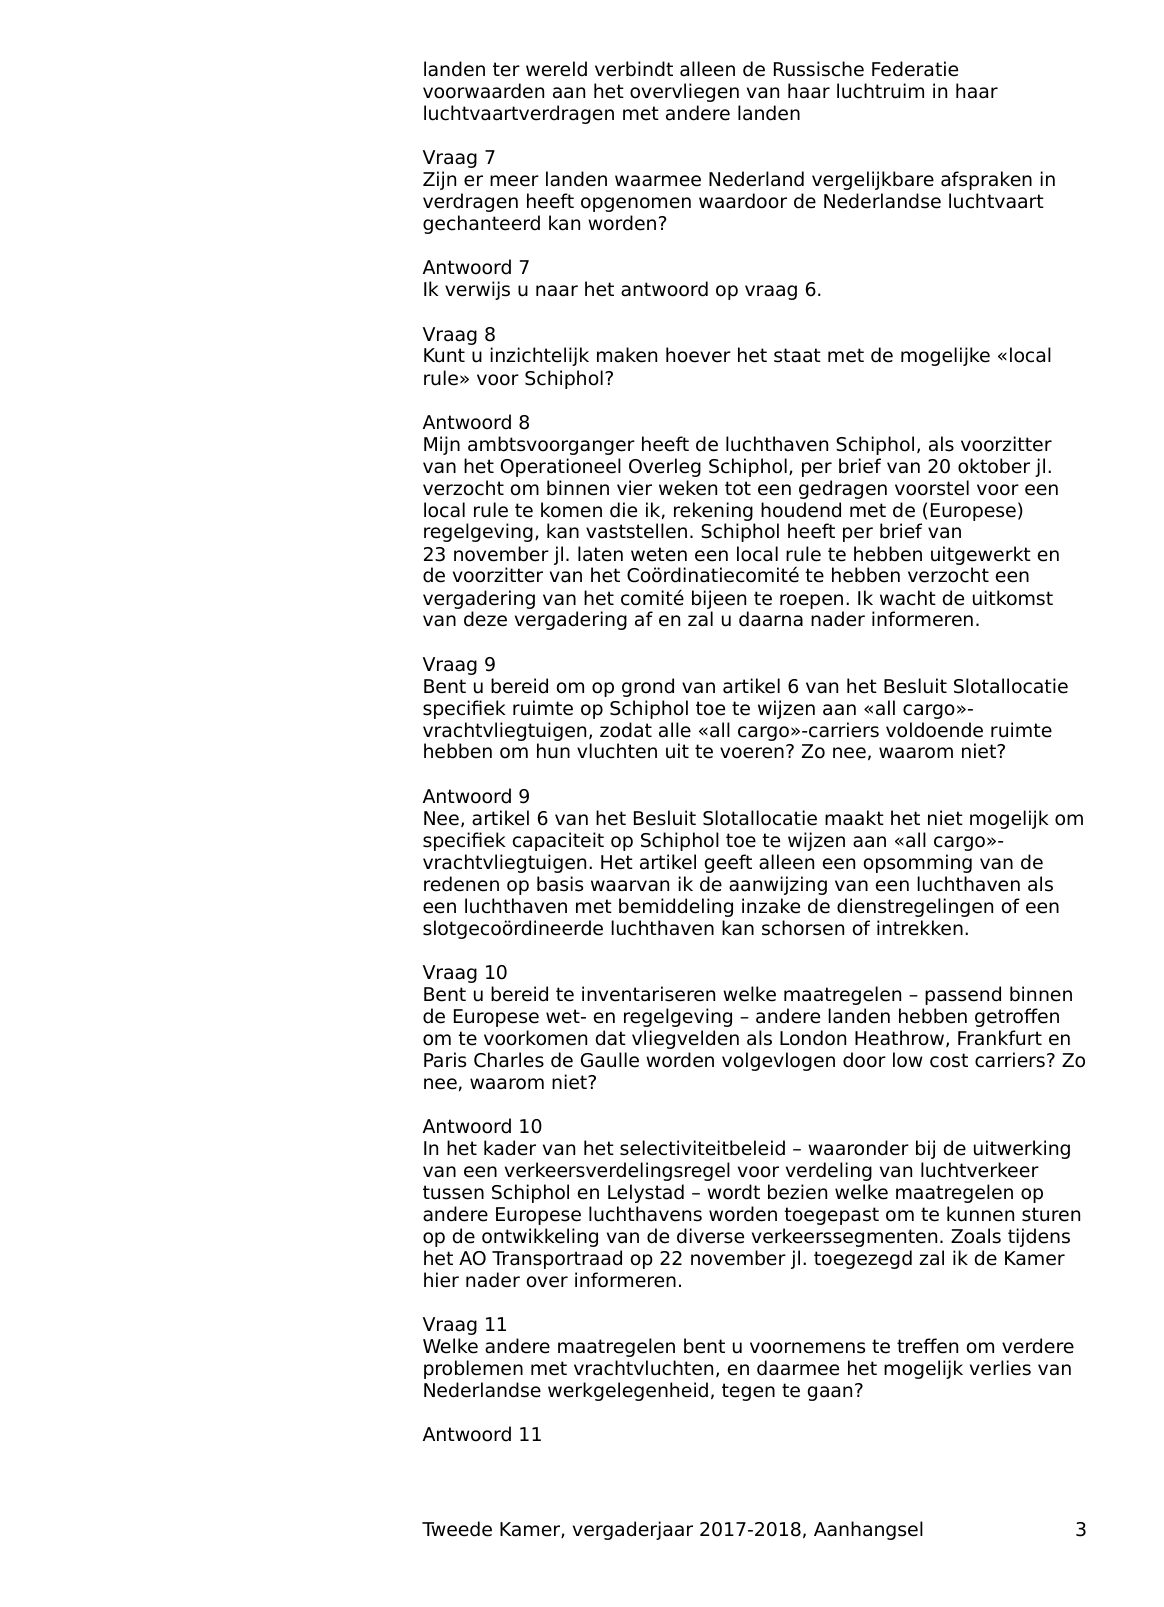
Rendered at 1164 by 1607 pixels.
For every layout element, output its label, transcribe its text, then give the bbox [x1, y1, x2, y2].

text Antwoord 11 [422, 1424, 1087, 1446]
text Nee, artikel 6 van het Besluit Slotallocatie maakt het niet mogelijk om specifiek capaciteit op Schiphol toe te wijzen aan «all cargo»- vrachtvliegtuigen. Het artikel geeft alleen een opsomming van de redenen op basis waarvan ik de aanwijzing van een luchthaven als een luchthaven met bemiddeling inzake de dienstregelingen of een slotgecoördineerde luchthaven kan schorsen of intrekken. [422, 808, 1087, 939]
text Zijn er meer landen waarmee Nederland vergelijkbare afspraken in verdragen heeft opgenomen waardoor de Nederlandse luchtvaart gechanteerd kan worden? [422, 169, 1087, 235]
text Bent u bereid te inventariseren welke maatregelen – passend binnen de Europese wet- en regelgeving – andere landen hebben getroffen om te voorkomen dat vliegvelden als London Heathrow, Frankfurt en Paris Charles de Gaulle worden volgevlogen door low cost carriers? Zo nee, waarom niet? [422, 984, 1087, 1093]
text Vraag 7 [422, 147, 1087, 169]
text landen ter wereld verbindt alleen de Russische Federatie voorwaarden aan het overvliegen van haar luchtruim in haar luchtvaartverdragen met andere landen [422, 59, 1087, 125]
text Antwoord 9 [422, 786, 1087, 808]
text Vraag 11 [422, 1314, 1087, 1336]
text Vraag 8 [422, 323, 1087, 345]
text Antwoord 8 [422, 412, 1087, 433]
text Ik verwijs u naar het antwoord op vraag 6. [422, 279, 1087, 301]
text Antwoord 10 [422, 1116, 1087, 1138]
text Bent u bereid om op grond van artikel 6 van het Besluit Slotallocatie specifiek ruimte op Schiphol toe te wijzen aan «all cargo»-vrachtvliegtuigen, zodat alle «all cargo»-carriers voldoende ruimte hebben om hun vluchten uit te voeren? Zo nee, waarom niet? [422, 676, 1087, 763]
text Mijn ambtsvoorganger heeft de luchthaven Schiphol, als voorzitter van het Operationeel Overleg Schiphol, per brief van 20 oktober jl. verzocht om binnen vier weken tot een gedragen voorstel voor een local rule te komen die ik, rekening houdend met de (Europese) regelgeving, kan vaststellen. Schiphol heeft per brief van 23 november jl. laten weten een local rule te hebben uitgewerkt en de voorzitter van het Coördinatiecomité te hebben verzocht een vergadering van het comité bijeen te roepen. Ik wacht de uitkomst van deze vergadering af en zal u daarna nader informeren. [422, 433, 1087, 631]
text Vraag 9 [422, 653, 1087, 676]
text Vraag 10 [422, 962, 1087, 984]
text Antwoord 7 [422, 257, 1087, 279]
text Kunt u inzichtelijk maken hoever het staat met de mogelijke «local rule» voor Schiphol? [422, 345, 1087, 389]
text In het kader van het selectiviteitbeleid – waaronder bij de uitwerking van een verkeersverdelingsregel voor verdeling van luchtverkeer tussen Schiphol en Lelystad – wordt bezien welke maatregelen op andere Europese luchthavens worden toegepast om te kunnen sturen op de ontwikkeling van de diverse verkeerssegmenten. Zoals tijdens het AO Transportraad op 22 november jl. toegezegd zal ik de Kamer hier nader over informeren. [422, 1138, 1087, 1292]
text Welke andere maatregelen bent u voornemens te treffen om verdere problemen met vrachtvluchten, en daarmee het mogelijk verlies van Nederlandse werkgelegenheid, tegen te gaan? [422, 1336, 1087, 1402]
